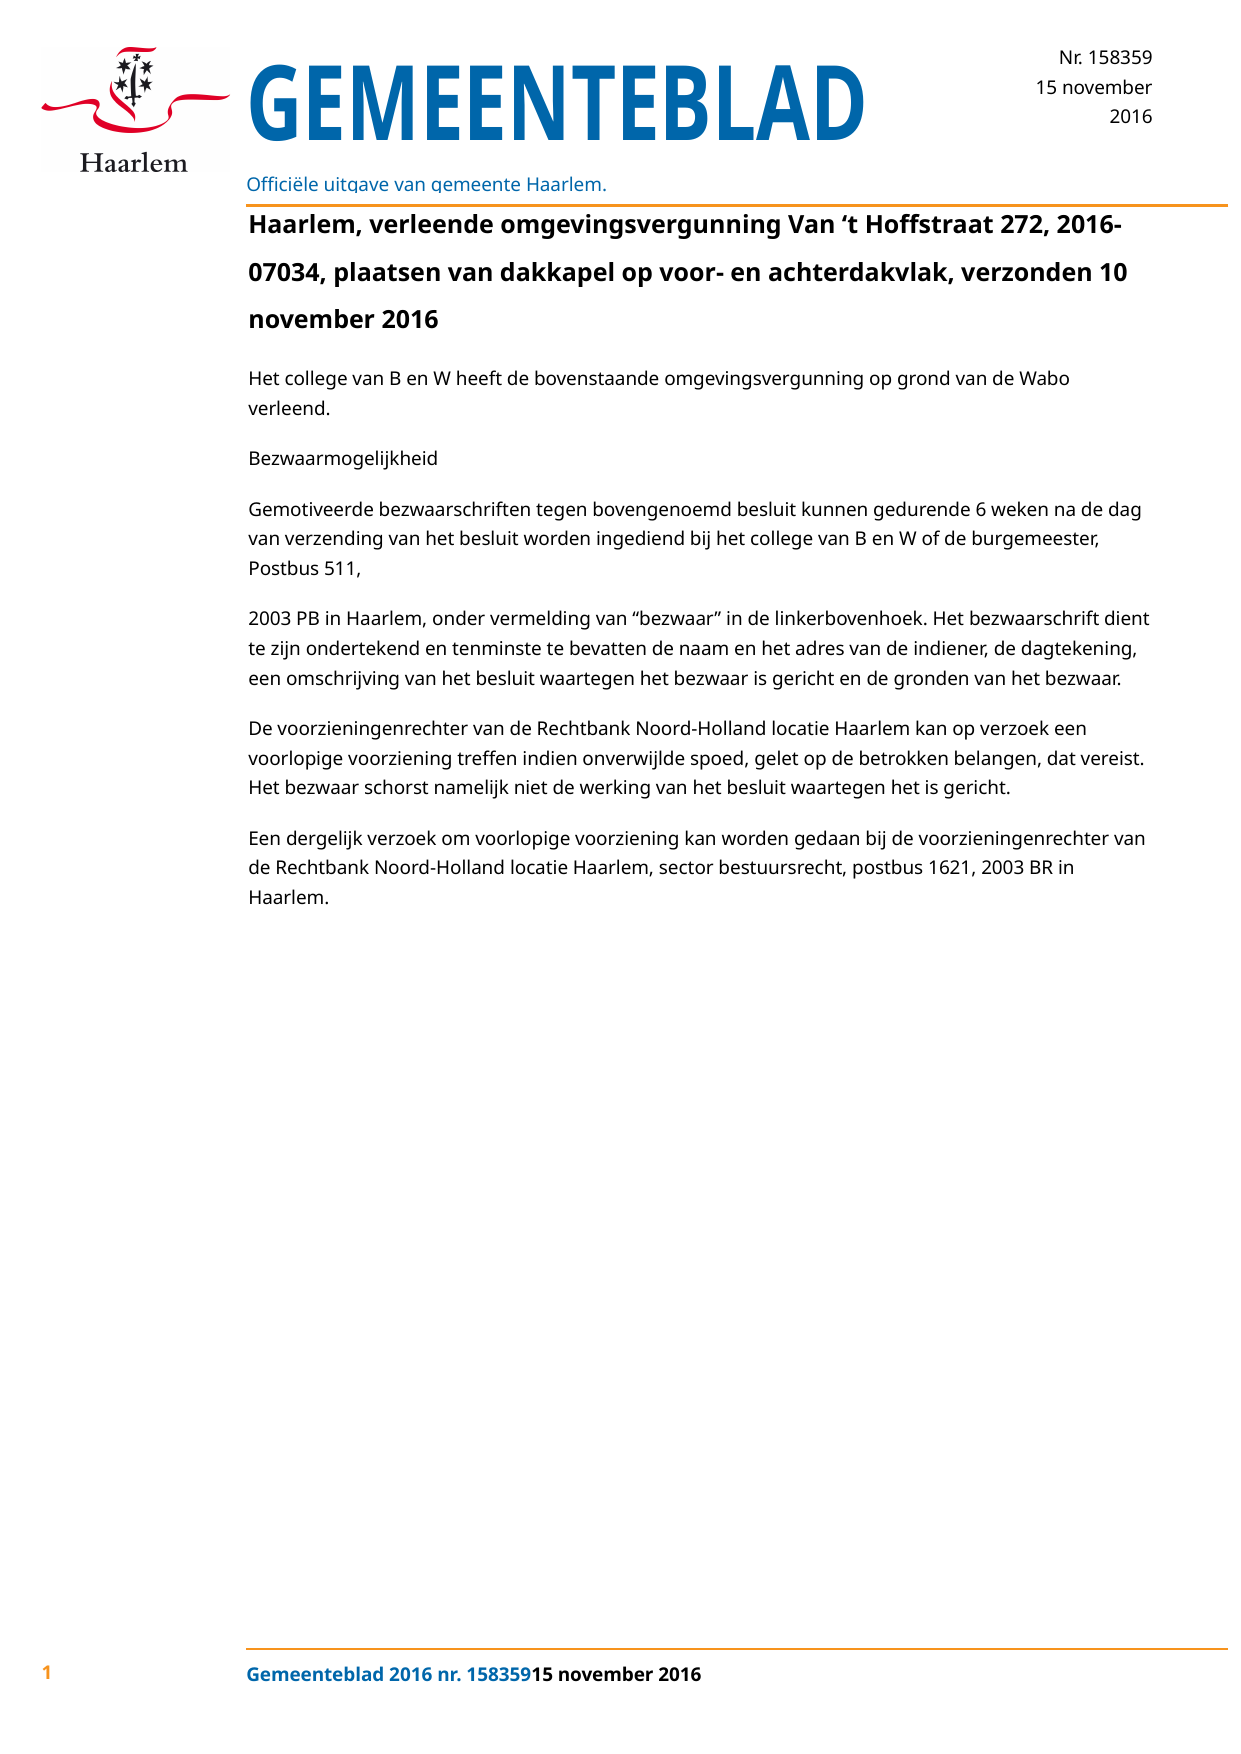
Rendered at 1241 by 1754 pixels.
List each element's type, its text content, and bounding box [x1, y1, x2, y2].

text Gemotiveerde bezwaarschriften tegen bovengenoemd besluit kunnen gedurende 6 weken na de dag van verzending van het besluit worden ingediend bij het college van B en W of de burgemeester, Postbus 511, [248, 496, 1152, 581]
text 2003 PB in Haarlem, onder vermelding van “bezwaar” in de linkerbovenhoek. Het bezwaarschrift dient te zijn ondertekend en tenminste te bevatten de naam en het adres van de indiener, de dagtekening, een omschrijving van het besluit waartegen het bezwaar is gericht en de gronden van het bezwaar. [248, 606, 1152, 690]
text Bezwaarmogelijkheid [248, 446, 1152, 471]
text Het college van B en W heeft de bovenstaande omgevingsvergunning op grond van de Wabo verleend. [248, 366, 1152, 421]
picture [41, 47, 231, 172]
text Haarlem, verleende omgevingsvergunning Van ‘t Hoffstraat 272, 2016-07034, plaatsen van dakkapel op voor- en achterdakvlak, verzonden 10 november 2016 [248, 207, 1152, 336]
text De voorzieningenrechter van de Rechtbank Noord-Holland locatie Haarlem kan op verzoek een voorlopige voorziening treffen indien onverwijlde spoed, gelet op de betrokken belangen, dat vereist. Het bezwaar schorst namelijk niet de werking van het besluit waartegen het is gericht. [248, 715, 1152, 800]
text Een dergelijk verzoek om voorlopige voorziening kan worden gedaan bij de voorzieningenrechter van de Rechtbank Noord-Holland locatie Haarlem, sector bestuursrecht, postbus 1621, 2003 BR in Haarlem. [248, 825, 1152, 909]
